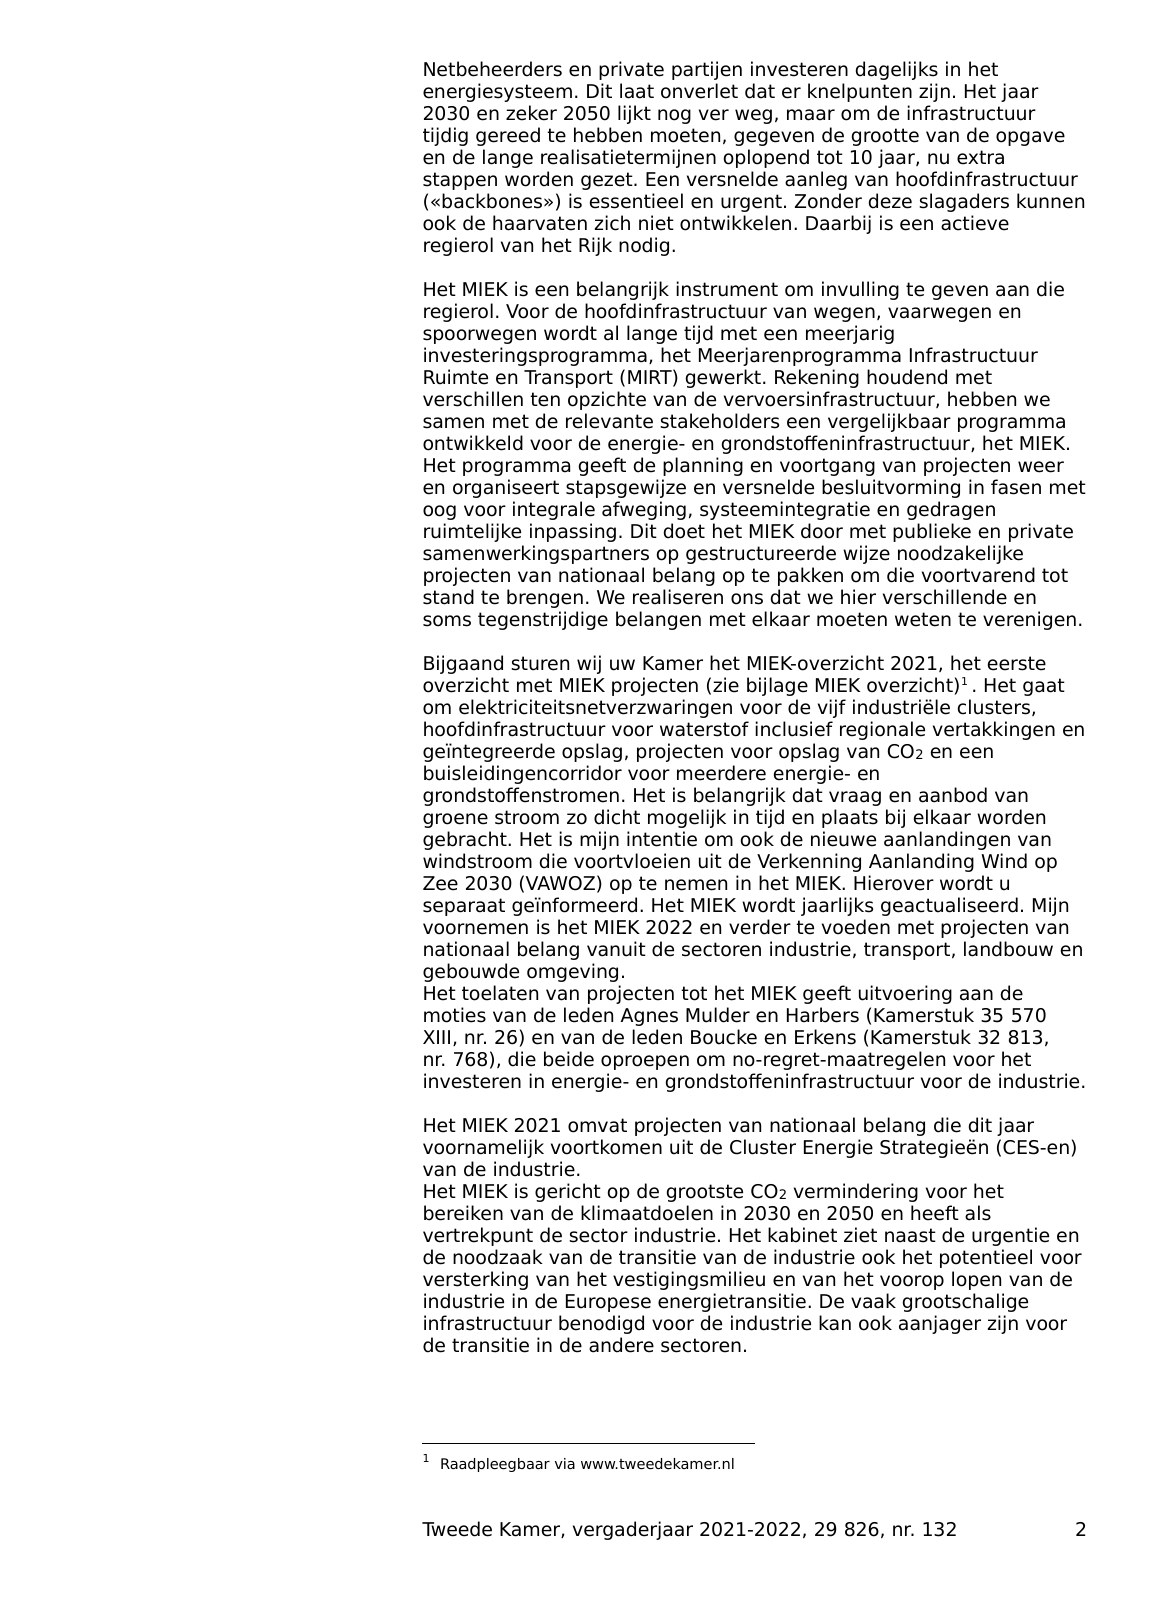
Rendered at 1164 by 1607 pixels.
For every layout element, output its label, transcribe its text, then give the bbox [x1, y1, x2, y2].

text Het MIEK is gericht op de grootste CO2 vermindering voor het bereiken van de klimaatdoelen in 2030 en 2050 en heeft als vertrekpunt de sector industrie. Het kabinet ziet naast de urgentie en de noodzaak van de transitie van de industrie ook het potentieel voor versterking van het vestigingsmilieu en van het voorop lopen van de industrie in de Europese energietransitie. De vaak grootschalige infrastructuur benodigd voor de industrie kan ook aanjager zijn voor de transitie in de andere sectoren. [422, 1181, 1087, 1356]
text Het MIEK 2021 omvat projecten van nationaal belang die dit jaar voornamelijk voortkomen uit de Cluster Energie Strategieën (CES-en) van de industrie. [422, 1115, 1087, 1181]
text Bijgaand sturen wij uw Kamer het MIEK-overzicht 2021, het eerste overzicht met MIEK projecten (zie bijlage MIEK overzicht). Het gaat om elektriciteitsnetverzwaringen voor de vijf industriële clusters, hoofdinfrastructuur voor waterstof inclusief regionale vertakkingen en geïntegreerde opslag, projecten voor opslag van CO2 en een buisleidingencorridor voor meerdere energie- en grondstoffenstromen. Het is belangrijk dat vraag en aanbod van groene stroom zo dicht mogelijk in tijd en plaats bij elkaar worden gebracht. Het is mijn intentie om ook de nieuwe aanlandingen van windstroom die voortvloeien uit de Verkenning Aanlanding Wind op Zee 2030 (VAWOZ) op te nemen in het MIEK. Hierover wordt u separaat geïnformeerd. Het MIEK wordt jaarlijks geactualiseerd. Mijn voornemen is het MIEK 2022 en verder te voeden met projecten van nationaal belang vanuit de sectoren industrie, transport, landbouw en gebouwde omgeving. [422, 653, 1087, 983]
text Het toelaten van projecten tot het MIEK geeft uitvoering aan de moties van de leden Agnes Mulder en Harbers (Kamerstuk 35 570 XIII, nr. 26) en van de leden Boucke en Erkens (Kamerstuk 32 813, nr. 768), die beide oproepen om no-regret-maatregelen voor het investeren in energie- en grondstoffeninfrastructuur voor de industrie. [422, 983, 1087, 1092]
text Netbeheerders en private partijen investeren dagelijks in het energiesysteem. Dit laat onverlet dat er knelpunten zijn. Het jaar 2030 en zeker 2050 lijkt nog ver weg, maar om de infrastructuur tijdig gereed te hebben moeten, gegeven de grootte van de opgave en de lange realisatietermijnen oplopend tot 10 jaar, nu extra stappen worden gezet. Een versnelde aanleg van hoofdinfrastructuur («backbones») is essentieel en urgent. Zonder deze slagaders kunnen ook de haarvaten zich niet ontwikkelen. Daarbij is een actieve regierol van het Rijk nodig. [422, 59, 1087, 257]
text Raadpleegbaar via www.tweedekamer.nl [422, 1452, 1087, 1474]
text Het MIEK is een belangrijk instrument om invulling te geven aan die regierol. Voor de hoofdinfrastructuur van wegen, vaarwegen en spoorwegen wordt al lange tijd met een meerjarig investeringsprogramma, het Meerjarenprogramma Infrastructuur Ruimte en Transport (MIRT) gewerkt. Rekening houdend met verschillen ten opzichte van de vervoersinfrastructuur, hebben we samen met de relevante stakeholders een vergelijkbaar programma ontwikkeld voor de energie- en grondstoffeninfrastructuur, het MIEK. Het programma geeft de planning en voortgang van projecten weer en organiseert stapsgewijze en versnelde besluitvorming in fasen met oog voor integrale afweging, systeemintegratie en gedragen ruimtelijke inpassing. Dit doet het MIEK door met publieke en private samenwerkingspartners op gestructureerde wijze noodzakelijke projecten van nationaal belang op te pakken om die voortvarend tot stand te brengen. We realiseren ons dat we hier verschillende en soms tegenstrijdige belangen met elkaar moeten weten te verenigen. [422, 279, 1087, 631]
